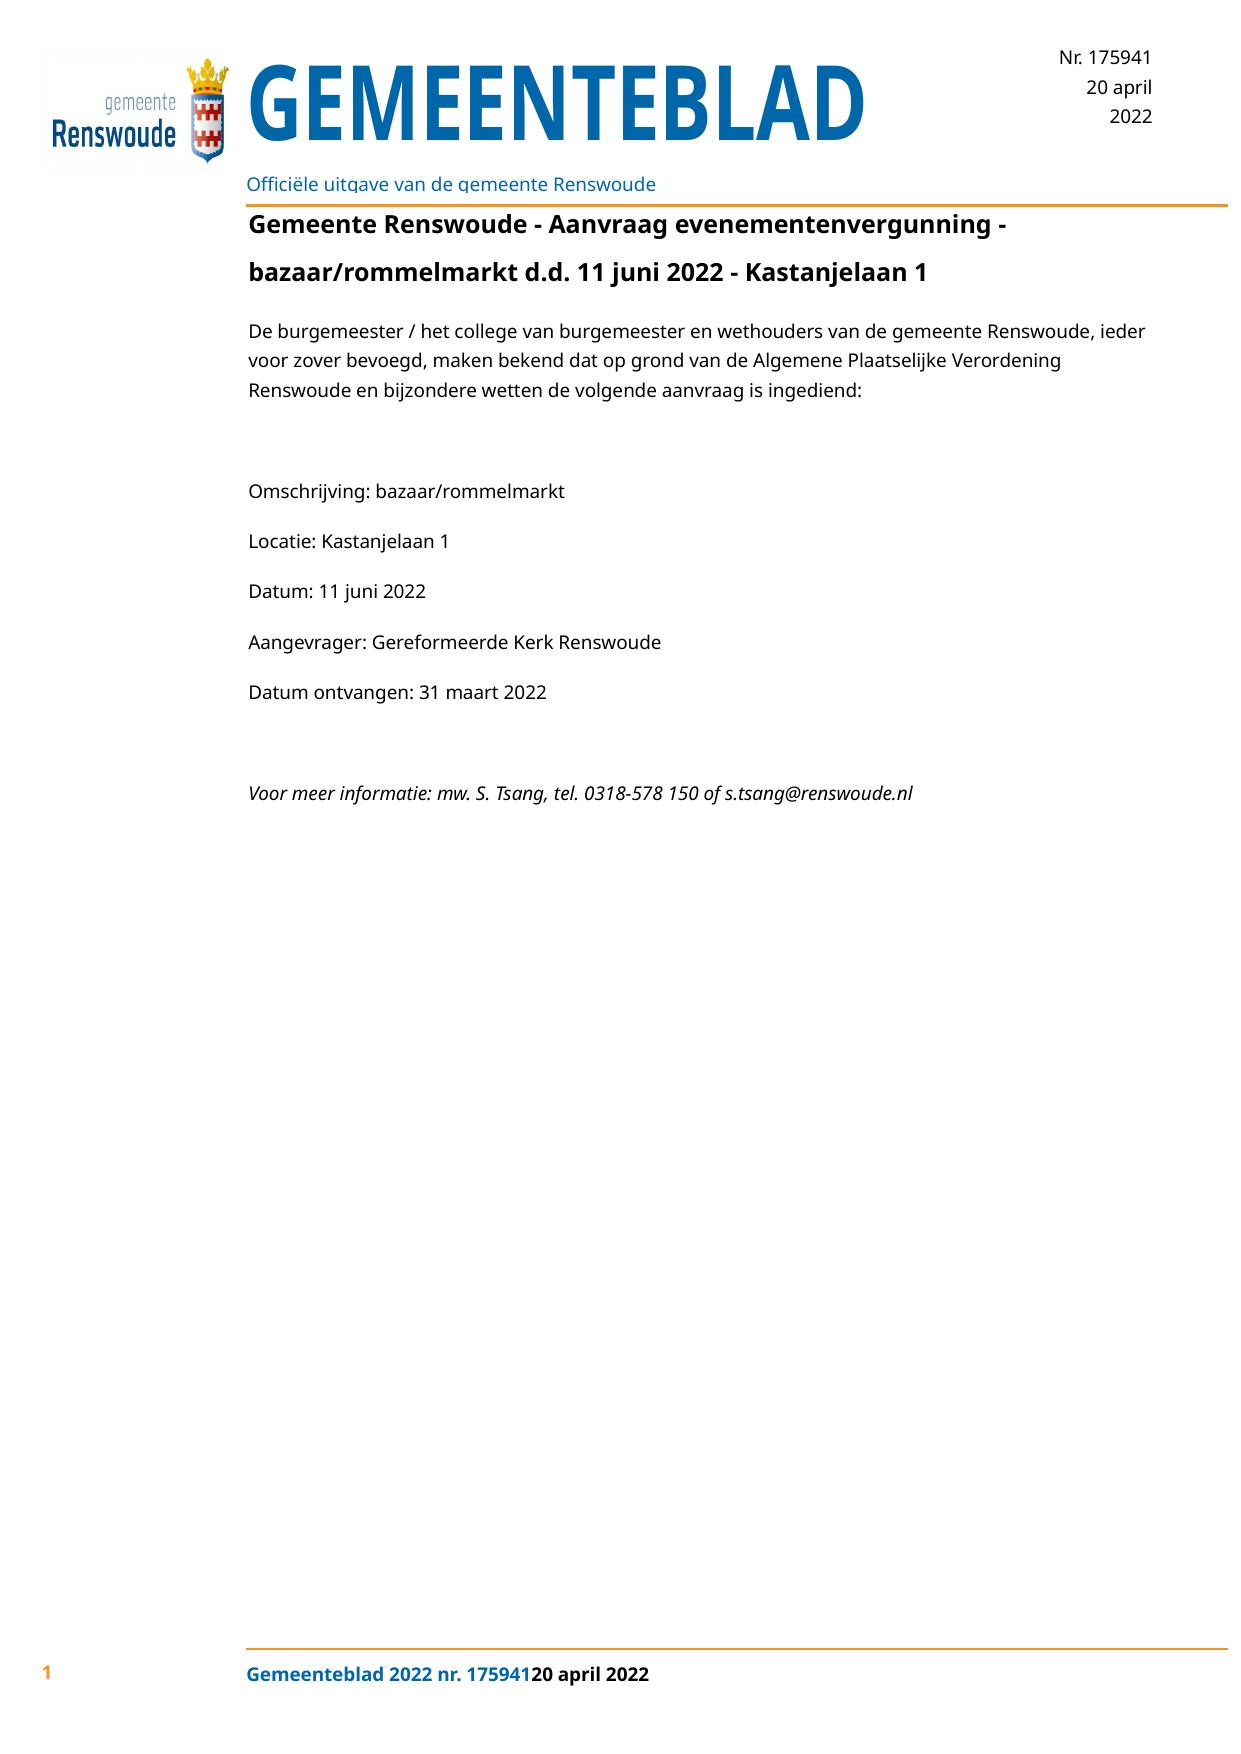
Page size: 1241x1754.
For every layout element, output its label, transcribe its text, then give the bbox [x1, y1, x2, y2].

text Voor meer informatie: mw. S. Tsang, tel. 0318-578 150 of s.tsang@renswoude.nl [248, 780, 1152, 806]
text Aangevrager: Gereformeerde Kerk Renswoude [248, 629, 1152, 655]
text Datum ontvangen: 31 maart 2022 [248, 679, 1152, 705]
picture [41, 47, 231, 172]
text Datum: 11 juni 2022 [248, 579, 1152, 604]
text Gemeente Renswoude - Aanvraag evenementenvergunning - bazaar/rommelmarkt d.d. 11 juni 2022 - Kastanjelaan 1 [248, 207, 1152, 288]
text De burgemeester / het college van burgemeester en wethouders van de gemeente Renswoude, ieder voor zover bevoegd, maken bekend dat op grond van de Algemene Plaatselijke Verordening Renswoude en bijzondere wetten de volgende aanvraag is ingediend: [248, 318, 1152, 403]
text Locatie: Kastanjelaan 1 [248, 528, 1152, 554]
text Omschrijving: bazaar/rommelmarkt [248, 478, 1152, 504]
